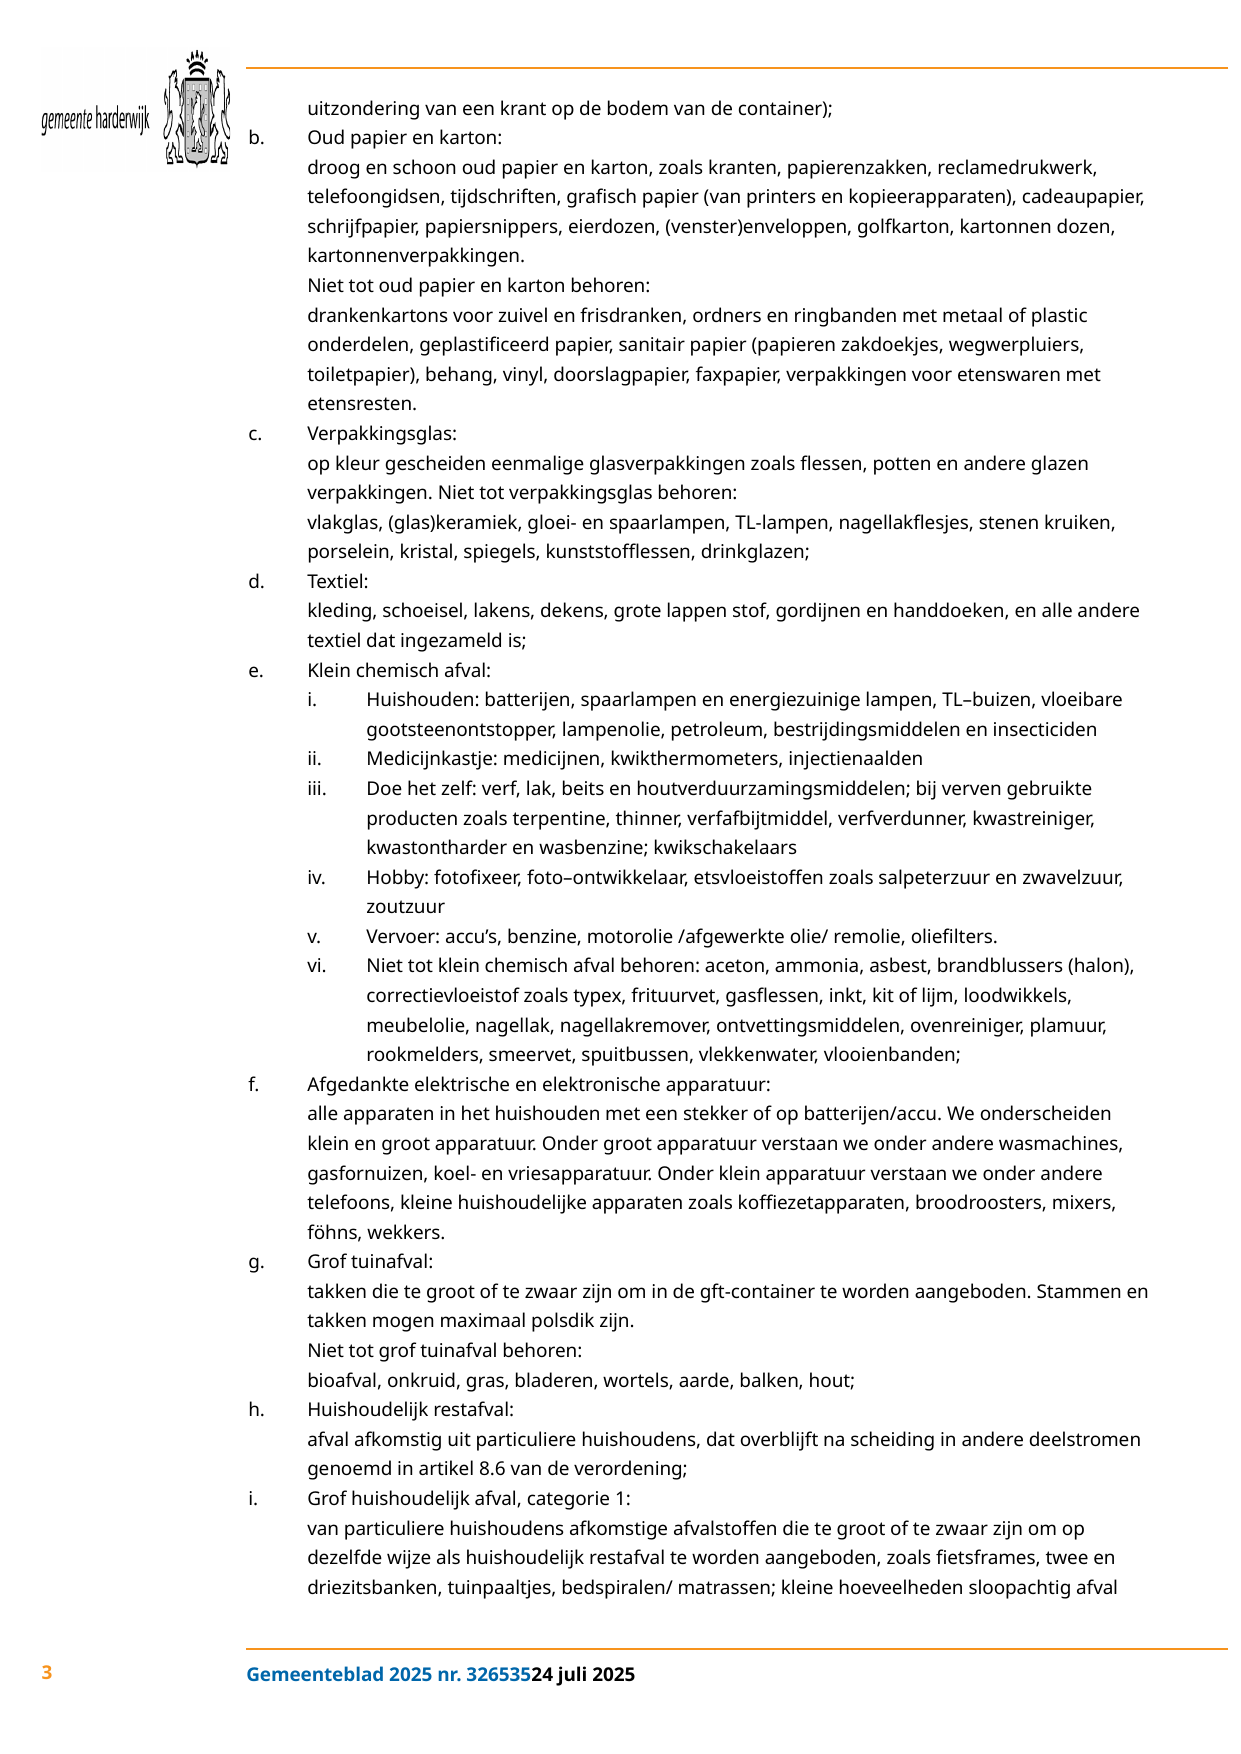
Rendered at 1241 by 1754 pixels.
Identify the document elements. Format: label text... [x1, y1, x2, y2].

list drankenkartons voor zuivel en frisdranken, ordners en ringbanden met metaal of plastic onderdelen, geplastificeerd papier, sanitair papier (papieren zakdoekjes, wegwerpluiers, toiletpapier), behang, vinyl, doorslagpapier, faxpapier, verpakkingen voor etenswaren met etensresten. [248, 302, 1152, 416]
list Doe het zelf: verf, lak, beits en houtverduurzamingsmiddelen; bij verven gebruikte producten zoals terpentine, thinner, verfafbijtmiddel, verfverdunner, kwastreiniger, kwastontharder en wasbenzine; kwikschakelaars [307, 775, 1152, 860]
list Oud papier en karton: [248, 124, 1152, 150]
list bioafval, onkruid, gras, bladeren, wortels, aarde, balken, hout; [248, 1367, 1152, 1393]
list Niet tot klein chemisch afval behoren: aceton, ammonia, asbest, brandblussers (halon), correctievloeistof zoals typex, frituurvet, gasflessen, inkt, kit of lijm, loodwikkels, meubelolie, nagellak, nagellakremover, ontvettingsmiddelen, ovenreiniger, plamuur, rookmelders, smeervet, spuitbussen, vlekkenwater, vlooienbanden; [307, 953, 1152, 1067]
list Huishouden: batterijen, spaarlampen en energiezuinige lampen, TL–buizen, vloeibare gootsteenontstopper, lampenolie, petroleum, bestrijdingsmiddelen en insecticiden [307, 686, 1152, 742]
list afval afkomstig uit particuliere huishoudens, dat overblijft na scheiding in andere deelstromen genoemd in artikel 8.6 van de verordening; [248, 1426, 1152, 1481]
list van particuliere huishoudens afkomstige afvalstoffen die te groot of te zwaar zijn om op dezelfde wijze als huishoudelijk restafval te worden aangeboden, zoals fietsframes, twee en driezitsbanken, tuinpaaltjes, bedspiralen/ matrassen; kleine hoeveelheden sloopachtig afval [248, 1515, 1152, 1600]
list Vervoer: accu’s, benzine, motorolie /afgewerkte olie/ remolie, oliefilters. [307, 923, 1152, 949]
list Medicijnkastje: medicijnen, kwikthermometers, injectienaalden [307, 746, 1152, 771]
list vlakglas, (glas)keramiek, gloei- en spaarlampen, TL-lampen, nagellakflesjes, stenen kruiken, porselein, kristal, spiegels, kunststofflessen, drinkglazen; [248, 509, 1152, 564]
list Grof tuinafval: [248, 1248, 1152, 1274]
list uitzondering van een krant op de bodem van de container); [248, 95, 1152, 121]
list Textiel: [248, 568, 1152, 594]
list Hobby: fotofixeer, foto–ontwikkelaar, etsvloeistoffen zoals salpeterzuur en zwavelzuur, zoutzuur [307, 864, 1152, 919]
list Afgedankte elektrische en elektronische apparatuur: [248, 1071, 1152, 1097]
list alle apparaten in het huishouden met een stekker of op batterijen/accu. We onderscheiden klein en groot apparatuur. Onder groot apparatuur verstaan we onder andere wasmachines, gasfornuizen, koel- en vriesapparatuur. Onder klein apparatuur verstaan we onder andere telefoons, kleine huishoudelijke apparaten zoals koffiezetapparaten, broodroosters, mixers, föhns, wekkers. [248, 1101, 1152, 1245]
list op kleur gescheiden eenmalige glasverpakkingen zoals flessen, potten en andere glazen verpakkingen. Niet tot verpakkingsglas behoren: [248, 450, 1152, 505]
list Verpakkingsglas: [248, 420, 1152, 446]
list Grof huishoudelijk afval, categorie 1: [248, 1485, 1152, 1511]
list droog en schoon oud papier en karton, zoals kranten, papierenzakken, reclamedrukwerk, telefoongidsen, tijdschriften, grafisch papier (van printers en kopieerapparaten), cadeaupapier, schrijfpapier, papiersnippers, eierdozen, (venster)enveloppen, golfkarton, kartonnen dozen, kartonnenverpakkingen. [248, 154, 1152, 268]
list Huishoudelijk restafval: [248, 1396, 1152, 1422]
list Klein chemisch afval: [248, 657, 1152, 683]
list takken die te groot of te zwaar zijn om in de gft-container te worden aangeboden. Stammen en takken mogen maximaal polsdik zijn. [248, 1278, 1152, 1333]
picture [41, 47, 231, 172]
list kleding, schoeisel, lakens, dekens, grote lappen stof, gordijnen en handdoeken, en alle andere textiel dat ingezameld is; [248, 598, 1152, 653]
list Niet tot grof tuinafval behoren: [248, 1337, 1152, 1363]
list Niet tot oud papier en karton behoren: [248, 272, 1152, 298]
